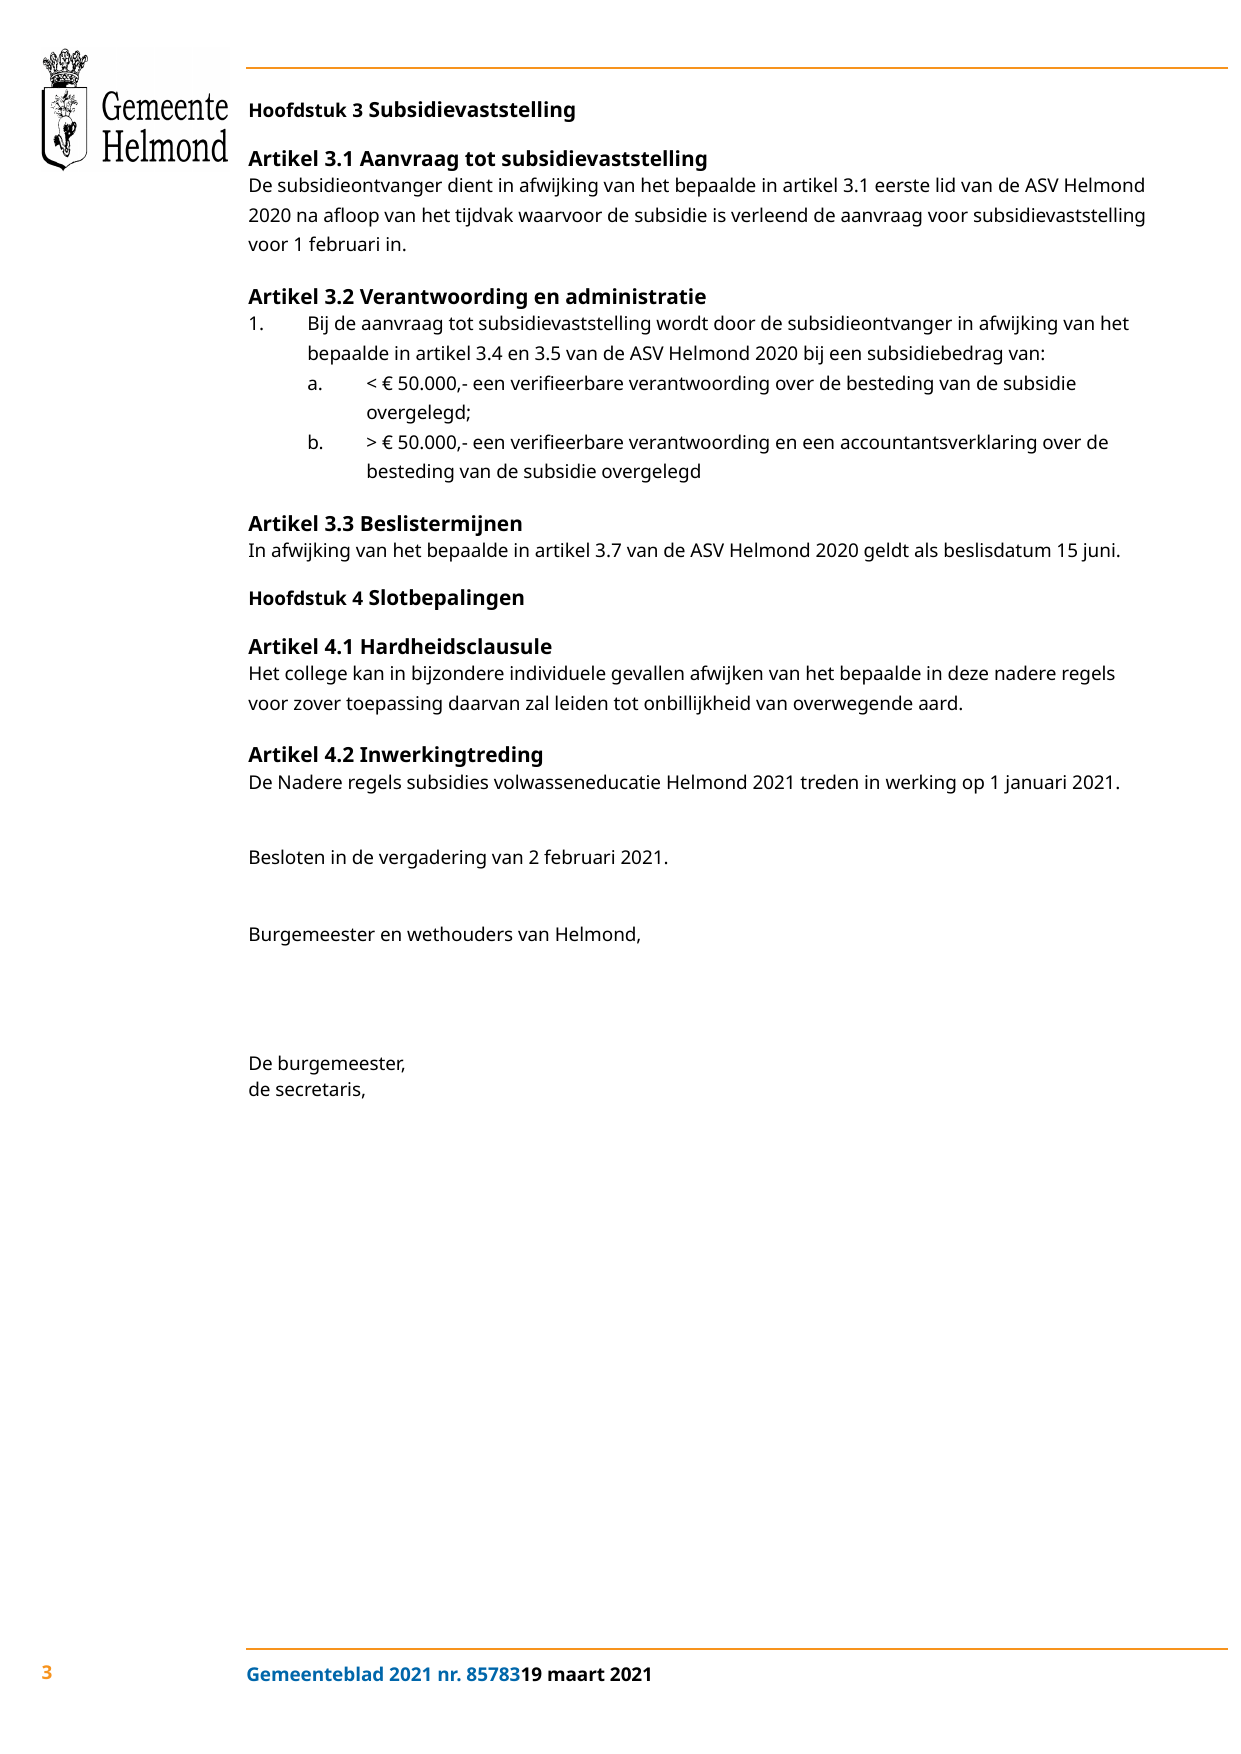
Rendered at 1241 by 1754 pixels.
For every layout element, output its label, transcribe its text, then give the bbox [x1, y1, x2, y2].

text Het college kan in bijzondere individuele gevallen afwijken van het bepaalde in deze nadere regels voor zover toepassing daarvan zal leiden tot onbillijkheid van overwegende aard. [248, 661, 1152, 716]
text Hoofdstuk 3 Subsidievaststelling [248, 95, 1152, 123]
text de secretaris, [248, 1076, 1152, 1102]
list < € 50.000,- een verifieerbare verantwoording over de besteding van de subsidie overgelegd; [307, 370, 1152, 425]
text De Nadere regels subsidies volwasseneducatie Helmond 2021 treden in werking op 1 januari 2021. [248, 769, 1152, 795]
text Artikel 4.2 Inwerkingtreding [248, 741, 1152, 769]
text De burgemeester, [248, 1050, 1152, 1076]
text Burgemeester en wethouders van Helmond, [248, 921, 1152, 947]
text De subsidieontvanger dient in afwijking van het bepaalde in artikel 3.1 eerste lid van de ASV Helmond 2020 na afloop van het tijdvak waarvoor de subsidie is verleend de aanvraag voor subsidievaststelling voor 1 februari in. [248, 172, 1152, 257]
picture [41, 47, 231, 172]
text Artikel 3.3 Beslistermijnen [248, 509, 1152, 537]
text Artikel 3.2 Verantwoording en administratie [248, 282, 1152, 311]
text In afwijking van het bepaalde in artikel 3.7 van de ASV Helmond 2020 geldt als beslisdatum 15 juni. [248, 537, 1152, 563]
text Besloten in de vergadering van 2 februari 2021. [248, 844, 1152, 870]
text Artikel 3.1 Aanvraag tot subsidievaststelling [248, 144, 1152, 172]
list Bij de aanvraag tot subsidievaststelling wordt door de subsidieontvanger in afwijking van het bepaalde in artikel 3.4 en 3.5 van de ASV Helmond 2020 bij een subsidiebedrag van: [248, 311, 1152, 366]
list > € 50.000,- een verifieerbare verantwoording en een accountantsverklaring over de besteding van de subsidie overgelegd [307, 429, 1152, 484]
text Artikel 4.1 Hardheidsclausule [248, 632, 1152, 661]
text Hoofdstuk 4 Slotbepalingen [248, 583, 1152, 611]
